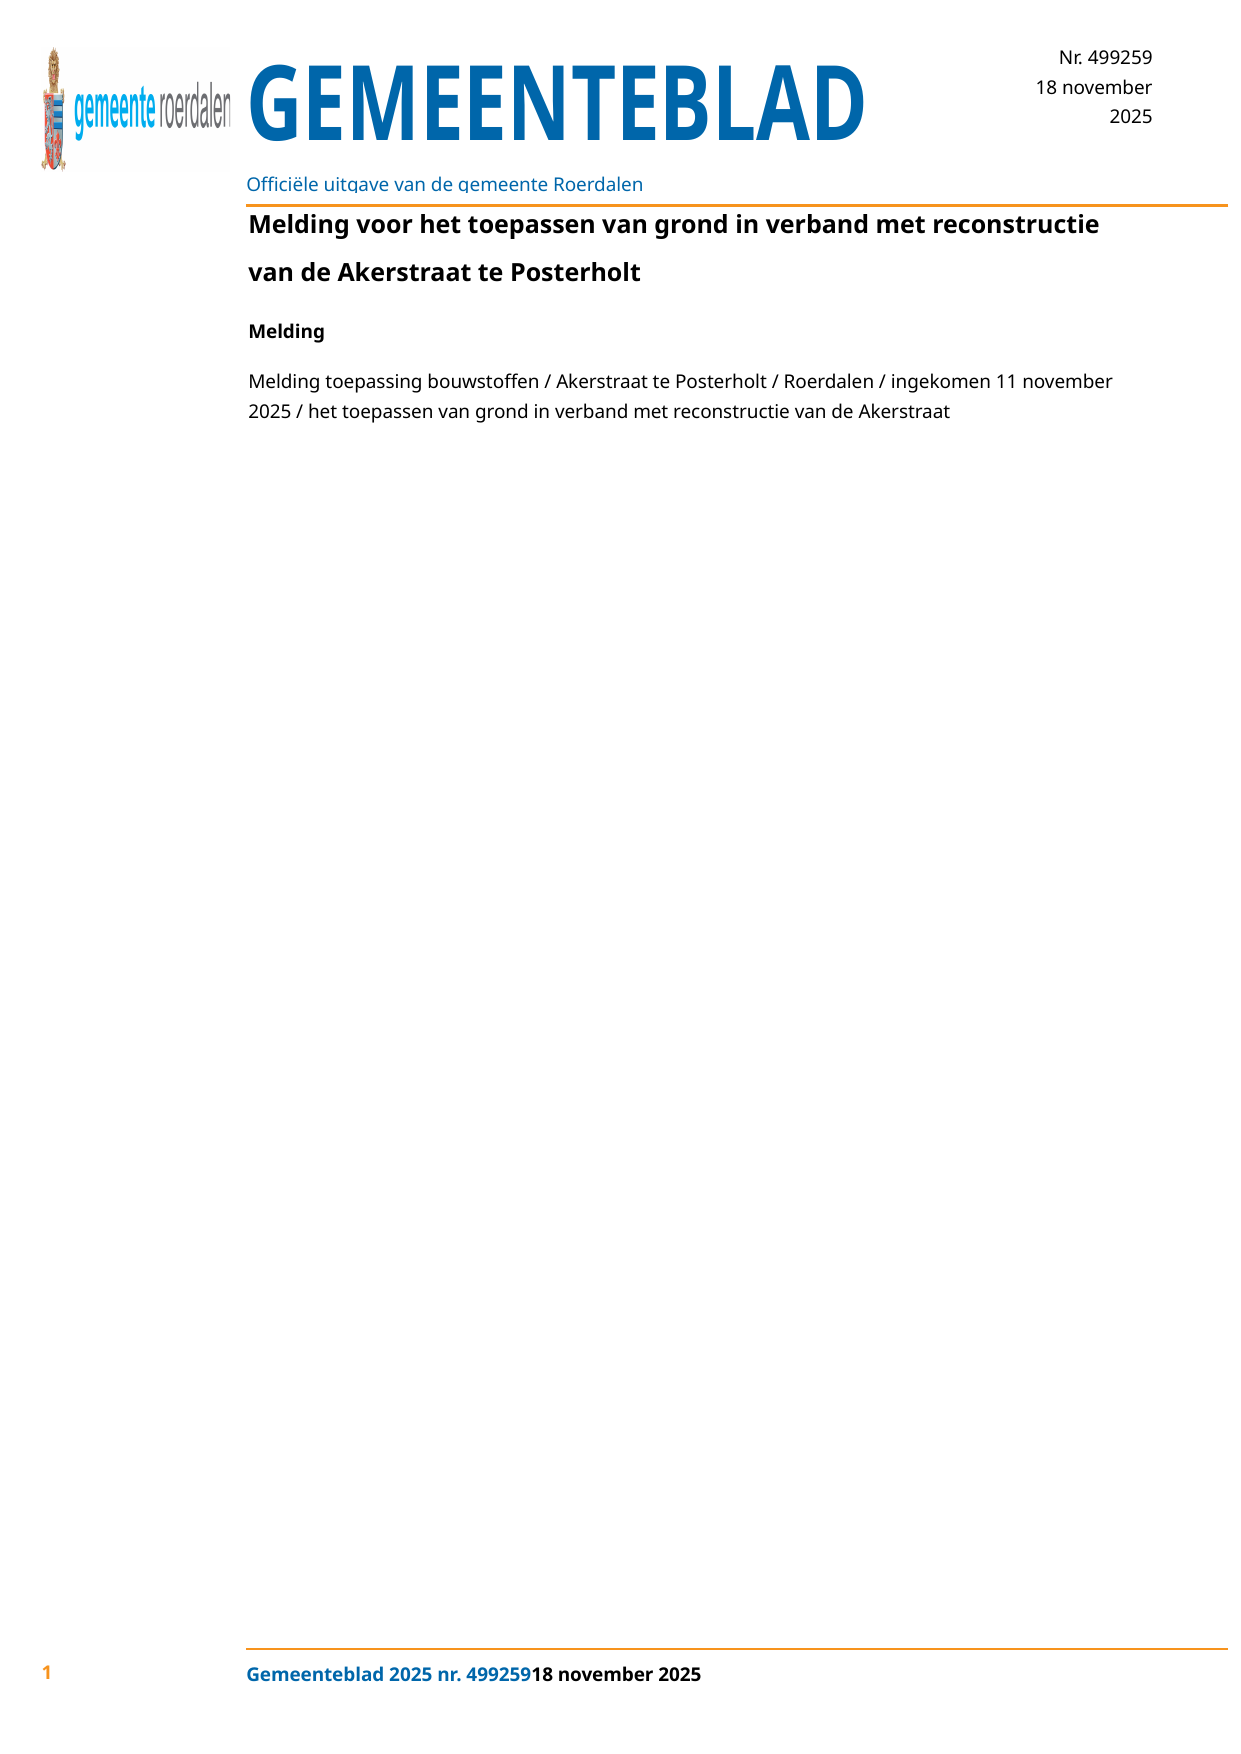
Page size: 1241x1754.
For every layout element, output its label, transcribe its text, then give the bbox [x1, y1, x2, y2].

text Melding voor het toepassen van grond in verband met reconstructie van de Akerstraat te Posterholt [248, 207, 1152, 288]
text Melding toepassing bouwstoffen / Akerstraat te Posterholt / Roerdalen / ingekomen 11 november 2025 / het toepassen van grond in verband met reconstructie van de Akerstraat [248, 368, 1152, 424]
picture [41, 47, 231, 172]
text Melding [248, 318, 1152, 344]
